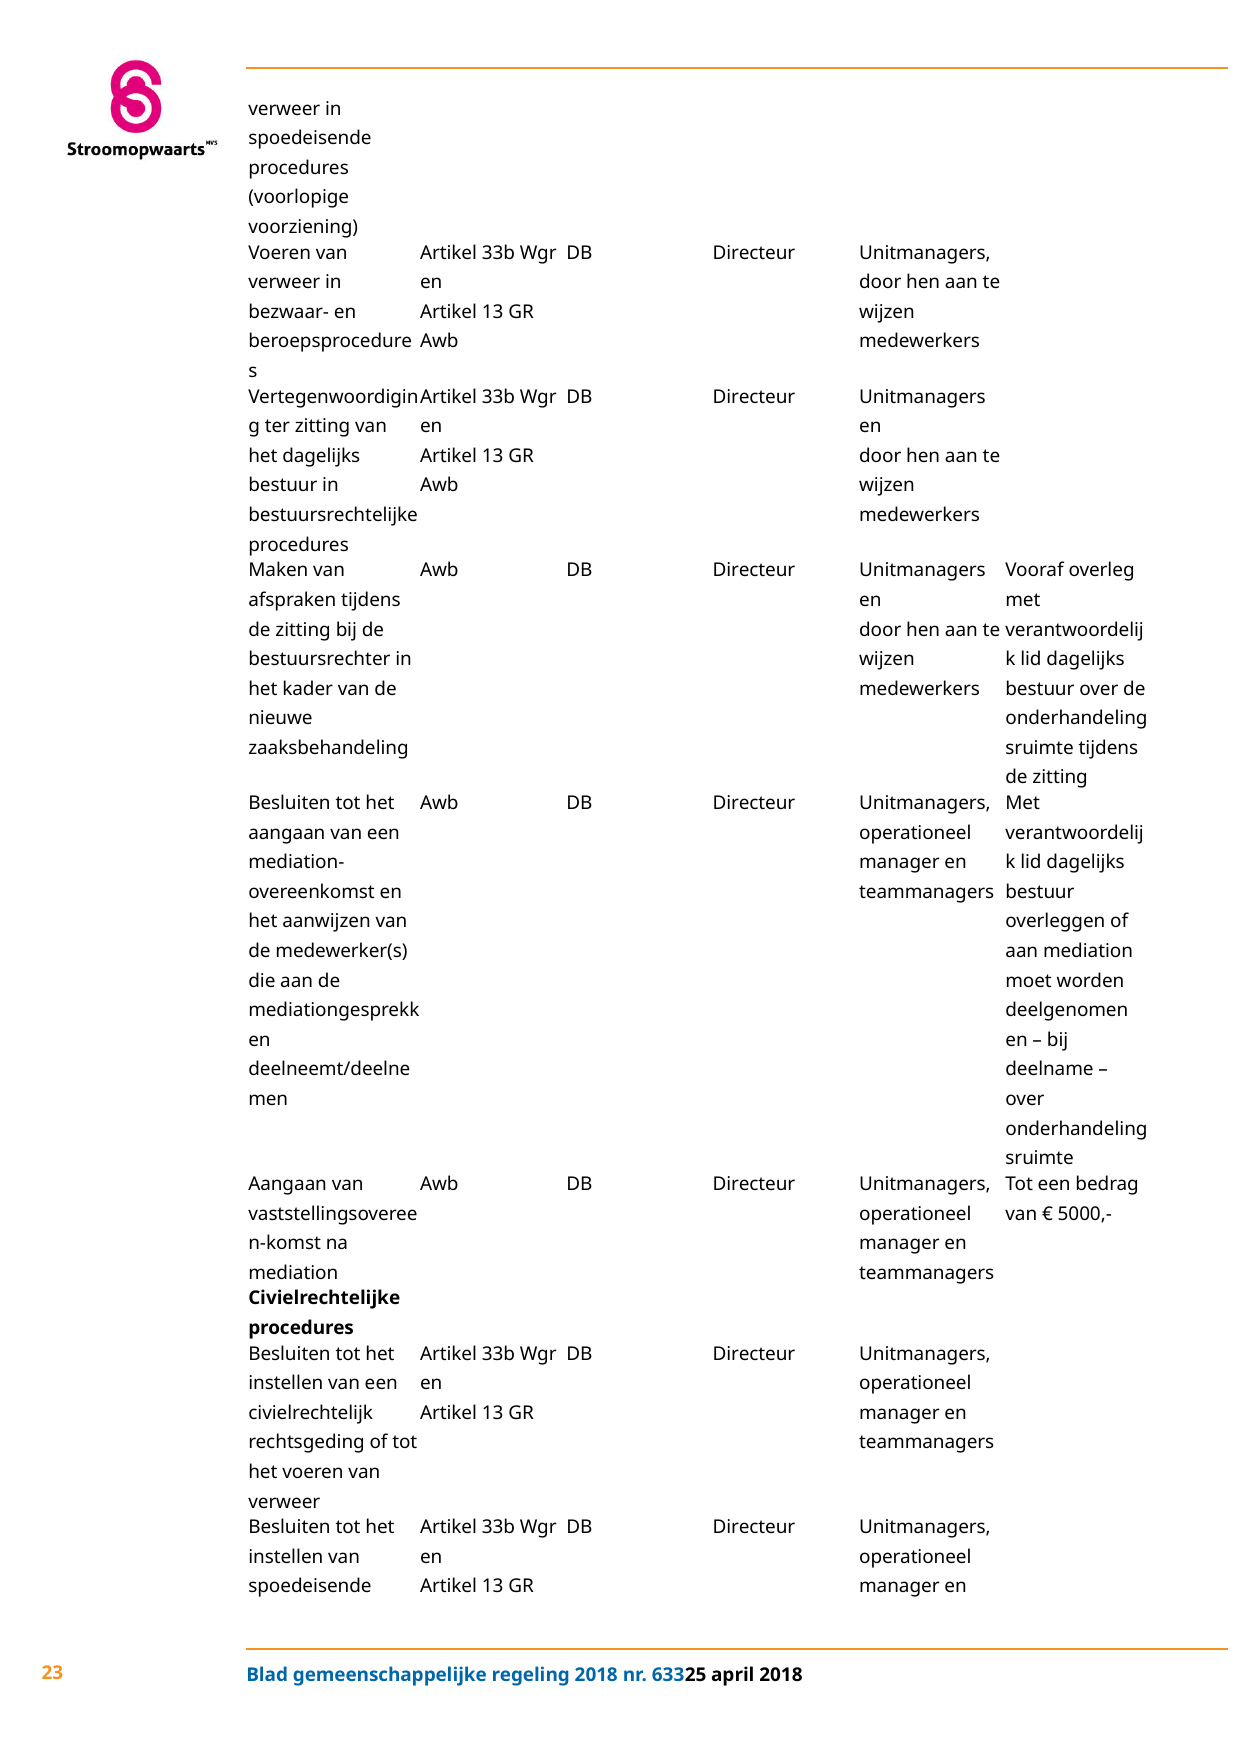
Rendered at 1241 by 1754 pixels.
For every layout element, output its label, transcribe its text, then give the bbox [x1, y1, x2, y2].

table_cell DB [566, 1170, 712, 1284]
table_cell DB [566, 557, 712, 789]
table_cell Directeur [713, 1340, 859, 1513]
table_cell Civielrechtelijke procedures [248, 1285, 420, 1340]
table_cell Awb [420, 557, 566, 789]
table_cell [713, 95, 859, 239]
table_cell [1005, 383, 1152, 557]
table_cell Unitmanagers, operationeel manager en teammanagers [859, 1170, 1005, 1284]
table_cell Besluiten tot het instellen van spoedeisende [248, 1514, 420, 1598]
table_cell Maken van afspraken tijdens de zitting bij de bestuursrechter in het kader van de nieuwe zaaksbehandeling [248, 557, 420, 789]
table_cell [1005, 95, 1152, 239]
table_cell Unitmanagers, operationeel manager en teammanagers [859, 1340, 1005, 1513]
table_cell Besluiten tot het aangaan van een mediation-overeenkomst en het aanwijzen van de medewerker(s) die aan de mediationgesprekken deelneemt/deelnemen [248, 789, 420, 1170]
table_cell Artikel 33b Wgr en Artikel 13 GR [420, 1340, 566, 1513]
table_cell DB [566, 239, 712, 383]
table_cell [420, 95, 566, 239]
table_cell Directeur [713, 789, 859, 1170]
table_cell Artikel 33b Wgr en Artikel 13 GR Awb [420, 383, 566, 557]
table_cell DB [566, 1340, 712, 1513]
table_cell Unitmanagers en door hen aan te wijzen medewerkers [859, 383, 1005, 557]
table_cell [1005, 239, 1152, 383]
table_cell Aangaan van vaststellingsovereen-komst na mediation [248, 1170, 420, 1284]
table_cell Unitmanagers, operationeel manager en teammanagers [859, 789, 1005, 1170]
table_cell Awb [420, 1170, 566, 1284]
table_cell Met verantwoordelijk lid dagelijks bestuur overleggen of aan mediation moet worden deelgenomen en – bij deelname – over onderhandelingsruimte [1005, 789, 1152, 1170]
table_cell Unitmanagers, operationeel manager en [859, 1514, 1005, 1598]
table_cell Vertegenwoordiging ter zitting van het dagelijks bestuur in bestuursrechtelijke procedures [248, 383, 420, 557]
table_cell Directeur [713, 383, 859, 557]
table_cell [859, 95, 1005, 239]
table_cell [859, 1285, 1005, 1340]
table_cell [1005, 1514, 1152, 1598]
table_cell Directeur [713, 557, 859, 789]
table_cell Unitmanagers en door hen aan te wijzen medewerkers [859, 557, 1005, 789]
table_cell Artikel 33b Wgr en Artikel 13 GR Awb [420, 239, 566, 383]
table_cell [713, 1285, 859, 1340]
table_cell [1005, 1285, 1152, 1340]
table_cell Vooraf overleg met verantwoordelijk lid dagelijks bestuur over de onderhandelingsruimte tijdens de zitting [1005, 557, 1152, 789]
table_cell Awb [420, 789, 566, 1170]
table_cell DB [566, 1514, 712, 1598]
table_cell Voeren van verweer in bezwaar- en beroepsprocedures [248, 239, 420, 383]
table_cell [566, 1285, 712, 1340]
table_cell [420, 1285, 566, 1340]
picture [41, 47, 231, 172]
table_cell Directeur [713, 1170, 859, 1284]
table_cell Directeur [713, 1514, 859, 1598]
table_cell [1005, 1340, 1152, 1513]
table_cell Tot een bedrag van € 5000,- [1005, 1170, 1152, 1284]
table_cell DB [566, 383, 712, 557]
table_cell DB [566, 789, 712, 1170]
table_cell Unitmanagers, door hen aan te wijzen medewerkers [859, 239, 1005, 383]
table_cell Directeur [713, 239, 859, 383]
table_cell Besluiten tot het instellen van een civielrechtelijk rechtsgeding of tot het voeren van verweer [248, 1340, 420, 1513]
table_cell Artikel 33b Wgr en Artikel 13 GR [420, 1514, 566, 1598]
table_cell [566, 95, 712, 239]
table_cell verweer in spoedeisende procedures (voorlopige voorziening) [248, 95, 420, 239]
